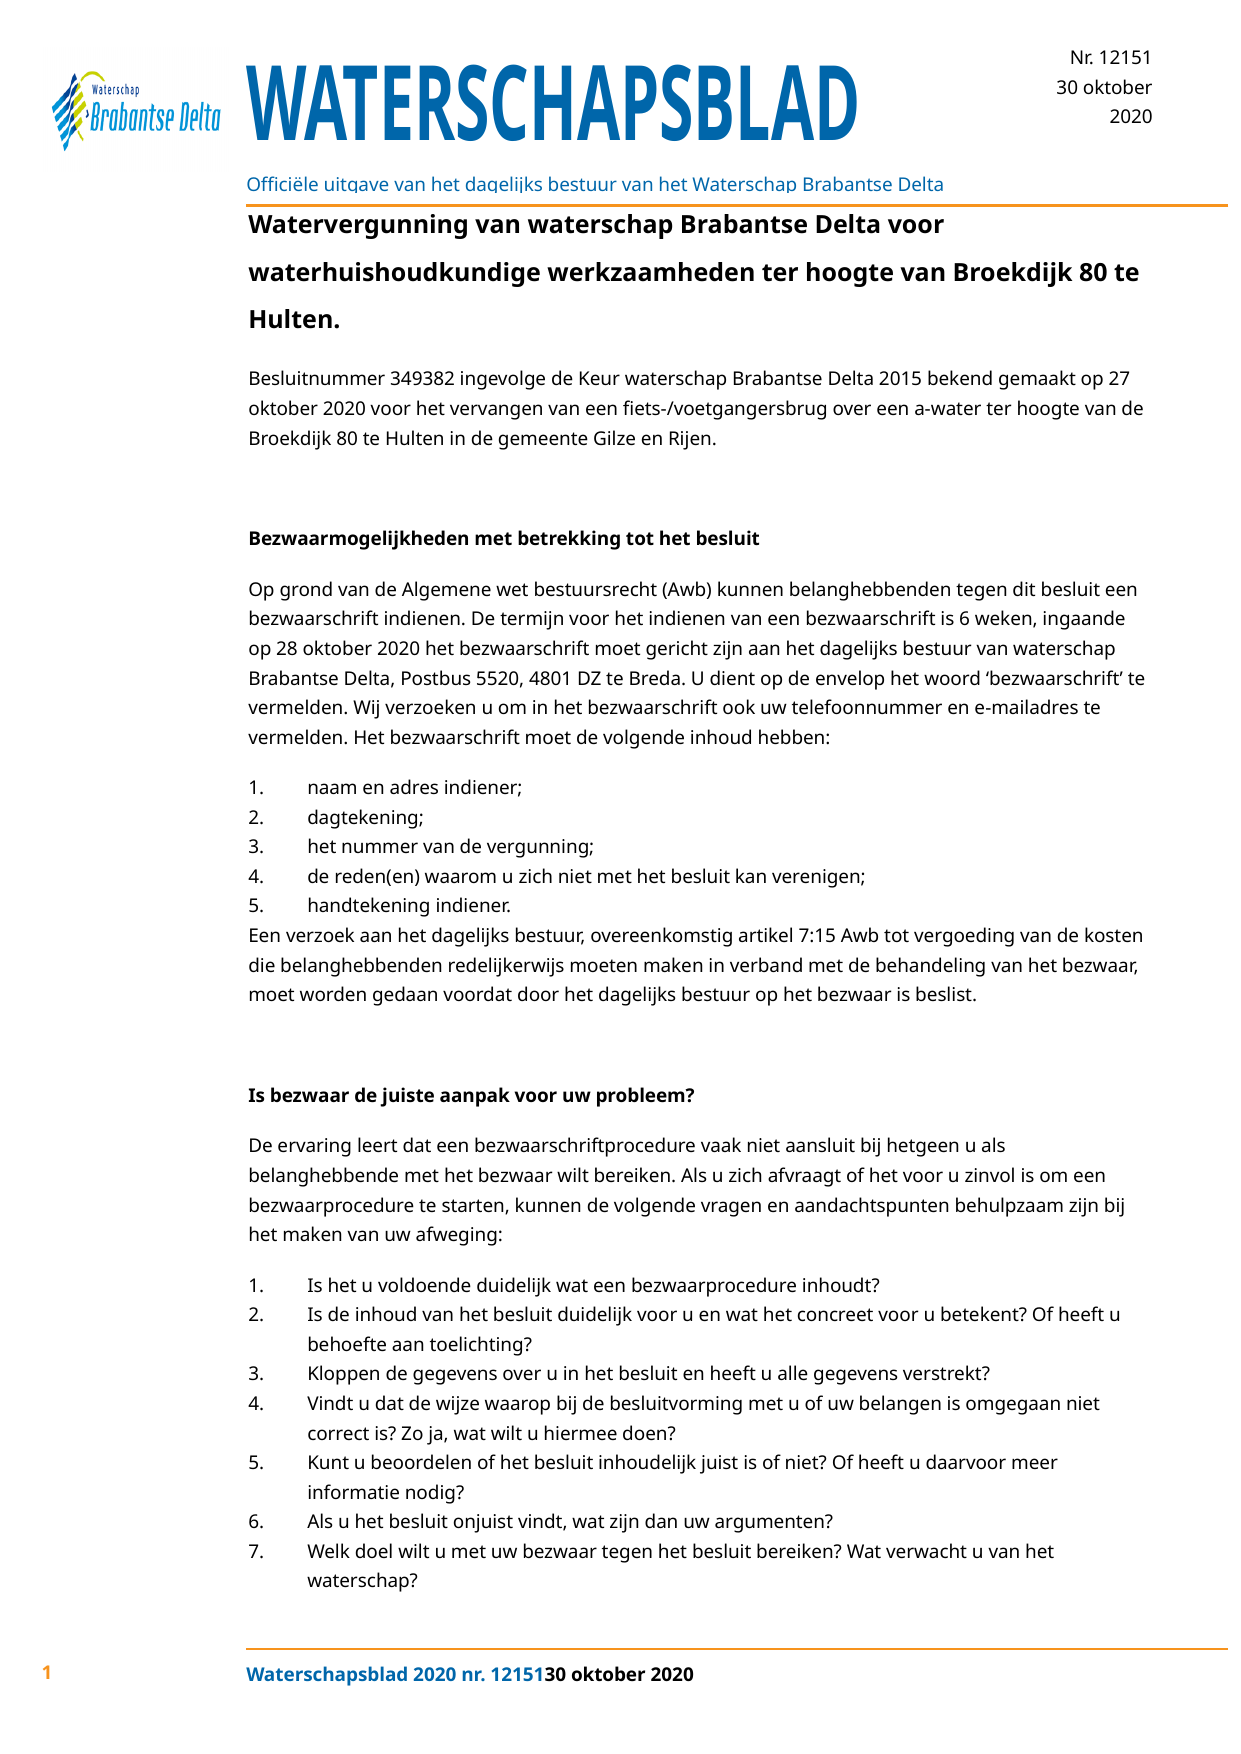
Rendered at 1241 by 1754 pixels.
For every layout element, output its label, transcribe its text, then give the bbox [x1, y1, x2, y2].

text Op grond van de Algemene wet bestuursrecht (Awb) kunnen belanghebbenden tegen dit besluit een bezwaarschrift indienen. De termijn voor het indienen van een bezwaarschrift is 6 weken, ingaande op 28 oktober 2020 het bezwaarschrift moet gericht zijn aan het dagelijks bestuur van waterschap Brabantse Delta, Postbus 5520, 4801 DZ te Breda. U dient op de envelop het woord ‘bezwaarschrift’ te vermelden. Wij verzoeken u om in het bezwaarschrift ook uw telefoonnummer en e‑mailadres te vermelden. Het bezwaarschrift moet de volgende inhoud hebben: [248, 576, 1152, 749]
text Bezwaarmogelijkheden met betrekking tot het besluit [248, 526, 1152, 551]
list handtekening indiener. [248, 893, 1152, 918]
list dagtekening; [248, 804, 1152, 829]
list Is de inhoud van het besluit duidelijk voor u en wat het concreet voor u betekent? Of heeft u behoefte aan toelichting? [248, 1301, 1152, 1357]
text Een verzoek aan het dagelijks bestuur, overeenkomstig artikel 7:15 Awb tot vergoeding van de kosten die belanghebbenden redelijkerwijs moeten maken in verband met de behandeling van het bezwaar, moet worden gedaan voordat door het dagelijks bestuur op het bezwaar is beslist. [248, 922, 1152, 1007]
list Kunt u beoordelen of het besluit inhoudelijk juist is of niet? Of heeft u daarvoor meer informatie nodig? [248, 1449, 1152, 1504]
list Welk doel wilt u met uw bezwaar tegen het besluit bereiken? Wat verwacht u van het waterschap? [248, 1538, 1152, 1593]
text De ervaring leert dat een bezwaarschriftprocedure vaak niet aansluit bij hetgeen u als belanghebbende met het bezwaar wilt bereiken. Als u zich afvraagt of het voor u zinvol is om een bezwaarprocedure te starten, kunnen de volgende vragen en aandachtspunten behulpzaam zijn bij het maken van uw afweging: [248, 1133, 1152, 1247]
list Is het u voldoende duidelijk wat een bezwaarprocedure inhoudt? [248, 1272, 1152, 1297]
text Is bezwaar de juiste aanpak voor uw probleem? [248, 1082, 1152, 1108]
list Kloppen de gegevens over u in het besluit en heeft u alle gegevens verstrekt? [248, 1361, 1152, 1386]
picture [41, 47, 231, 172]
text Besluitnummer 349382 ingevolge de Keur waterschap Brabantse Delta 2015 bekend gemaakt op 27 oktober 2020 voor het vervangen van een fiets-/voetgangersbrug over een a-water ter hoogte van de Broekdijk 80 te Hulten in de gemeente Gilze en Rijen. [248, 366, 1152, 450]
list Als u het besluit onjuist vindt, wat zijn dan uw argumenten? [248, 1508, 1152, 1534]
list Vindt u dat de wijze waarop bij de besluitvorming met u of uw belangen is omgegaan niet correct is? Zo ja, wat wilt u hiermee doen? [248, 1390, 1152, 1445]
text Watervergunning van waterschap Brabantse Delta voor waterhuishoudkundige werkzaamheden ter hoogte van Broekdijk 80 te Hulten. [248, 207, 1152, 336]
list het nummer van de vergunning; [248, 833, 1152, 859]
list naam en adres indiener; [248, 774, 1152, 800]
list de reden(en) waarom u zich niet met het besluit kan verenigen; [248, 863, 1152, 889]
